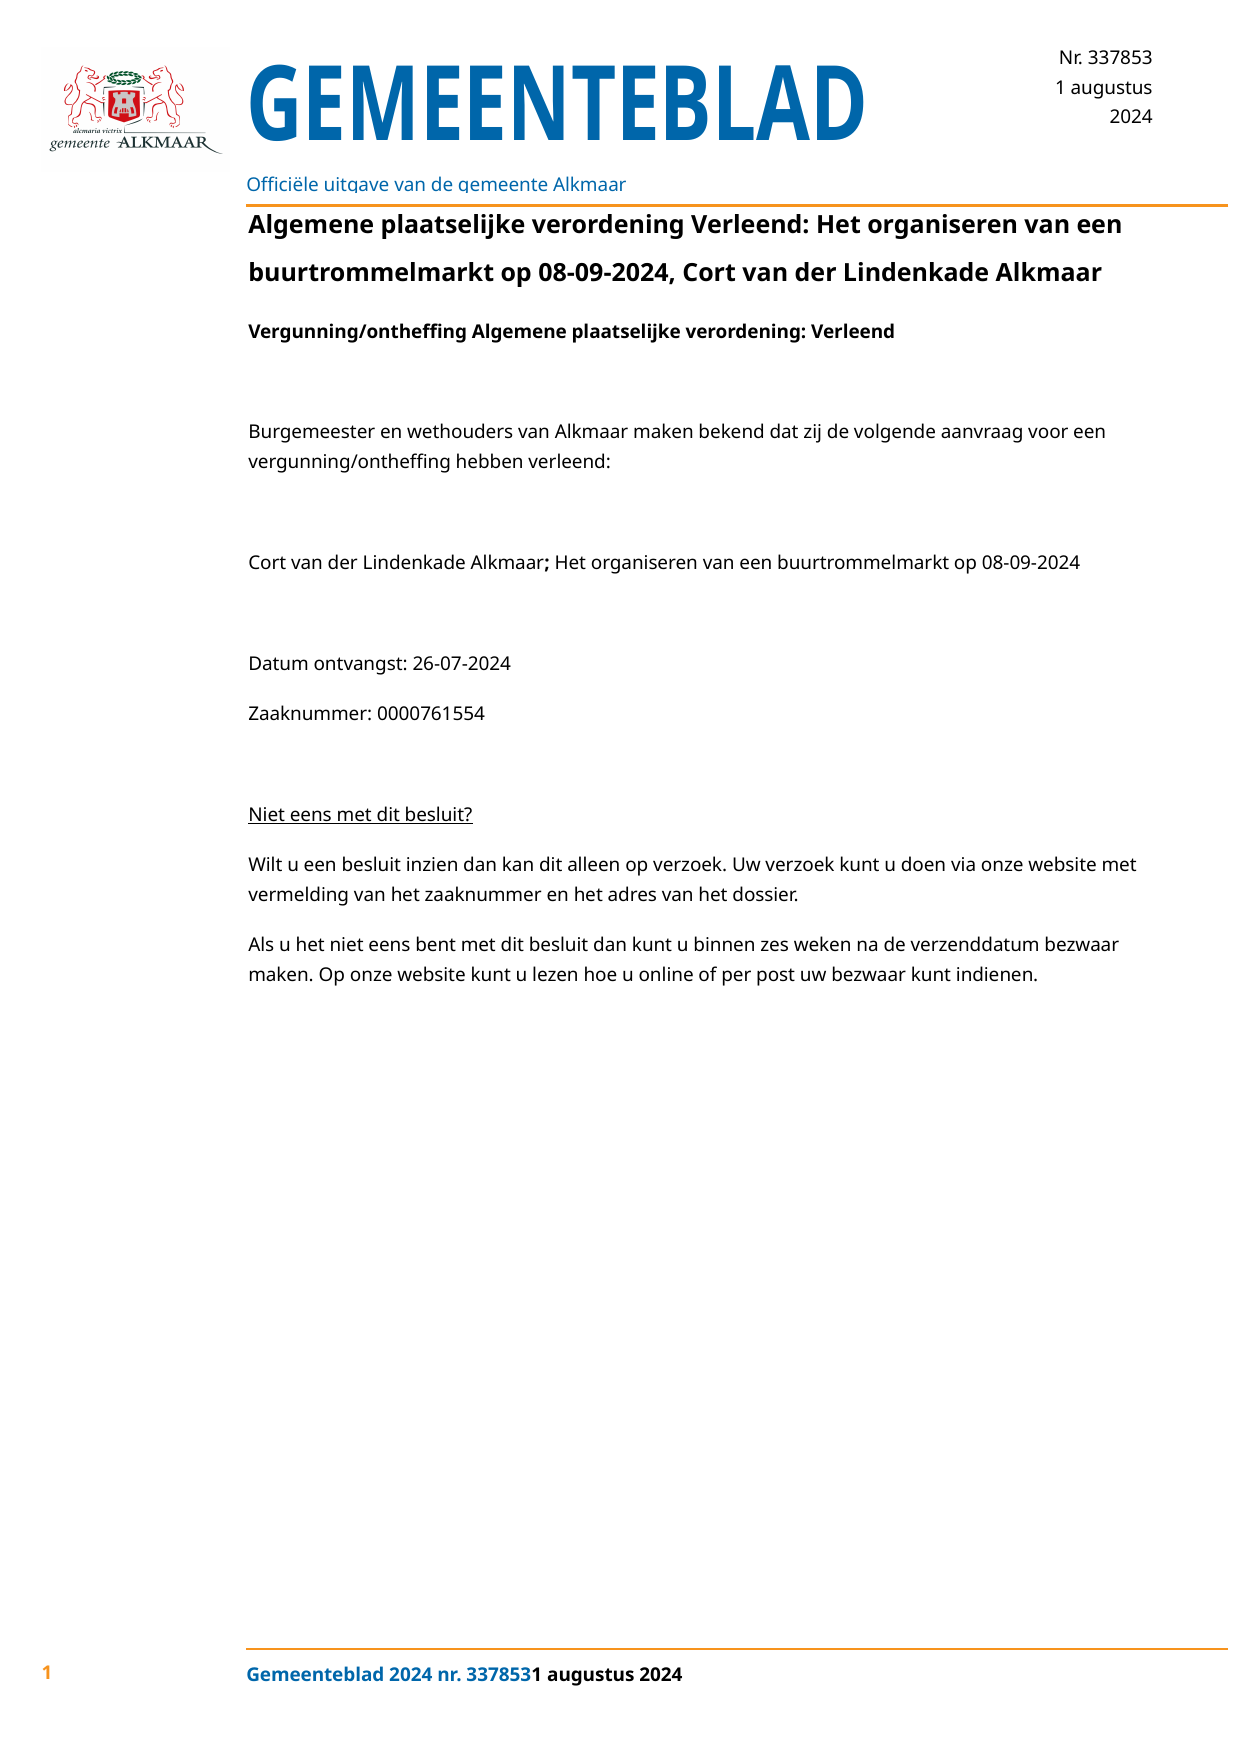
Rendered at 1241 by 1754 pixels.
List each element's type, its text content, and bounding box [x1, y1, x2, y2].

text Zaaknummer: 0000761554 [248, 700, 1152, 726]
text Datum ontvangst: 26-07-2024 [248, 650, 1152, 676]
text Als u het niet eens bent met dit besluit dan kunt u binnen zes weken na de verzenddatum bezwaar maken. Op onze website kunt u lezen hoe u online of per post uw bezwaar kunt indienen. [248, 932, 1152, 987]
text Burgemeester en wethouders van Alkmaar maken bekend dat zij de volgende aanvraag voor een vergunning/ontheffing hebben verleend: [248, 419, 1152, 474]
text Niet eens met dit besluit? [248, 801, 1152, 827]
picture [41, 47, 231, 172]
text Wilt u een besluit inzien dan kan dit alleen op verzoek. Uw verzoek kunt u doen via onze website met vermelding van het zaaknummer en het adres van het dossier. [248, 852, 1152, 907]
text Algemene plaatselijke verordening Verleend: Het organiseren van een buurtrommelmarkt op 08-09-2024, Cort van der Lindenkade Alkmaar [248, 207, 1152, 288]
text Cort van der Lindenkade Alkmaar; Het organiseren van een buurtrommelmarkt op 08-09-2024 [248, 549, 1152, 575]
text Vergunning/ontheffing Algemene plaatselijke verordening: Verleend [248, 318, 1152, 344]
